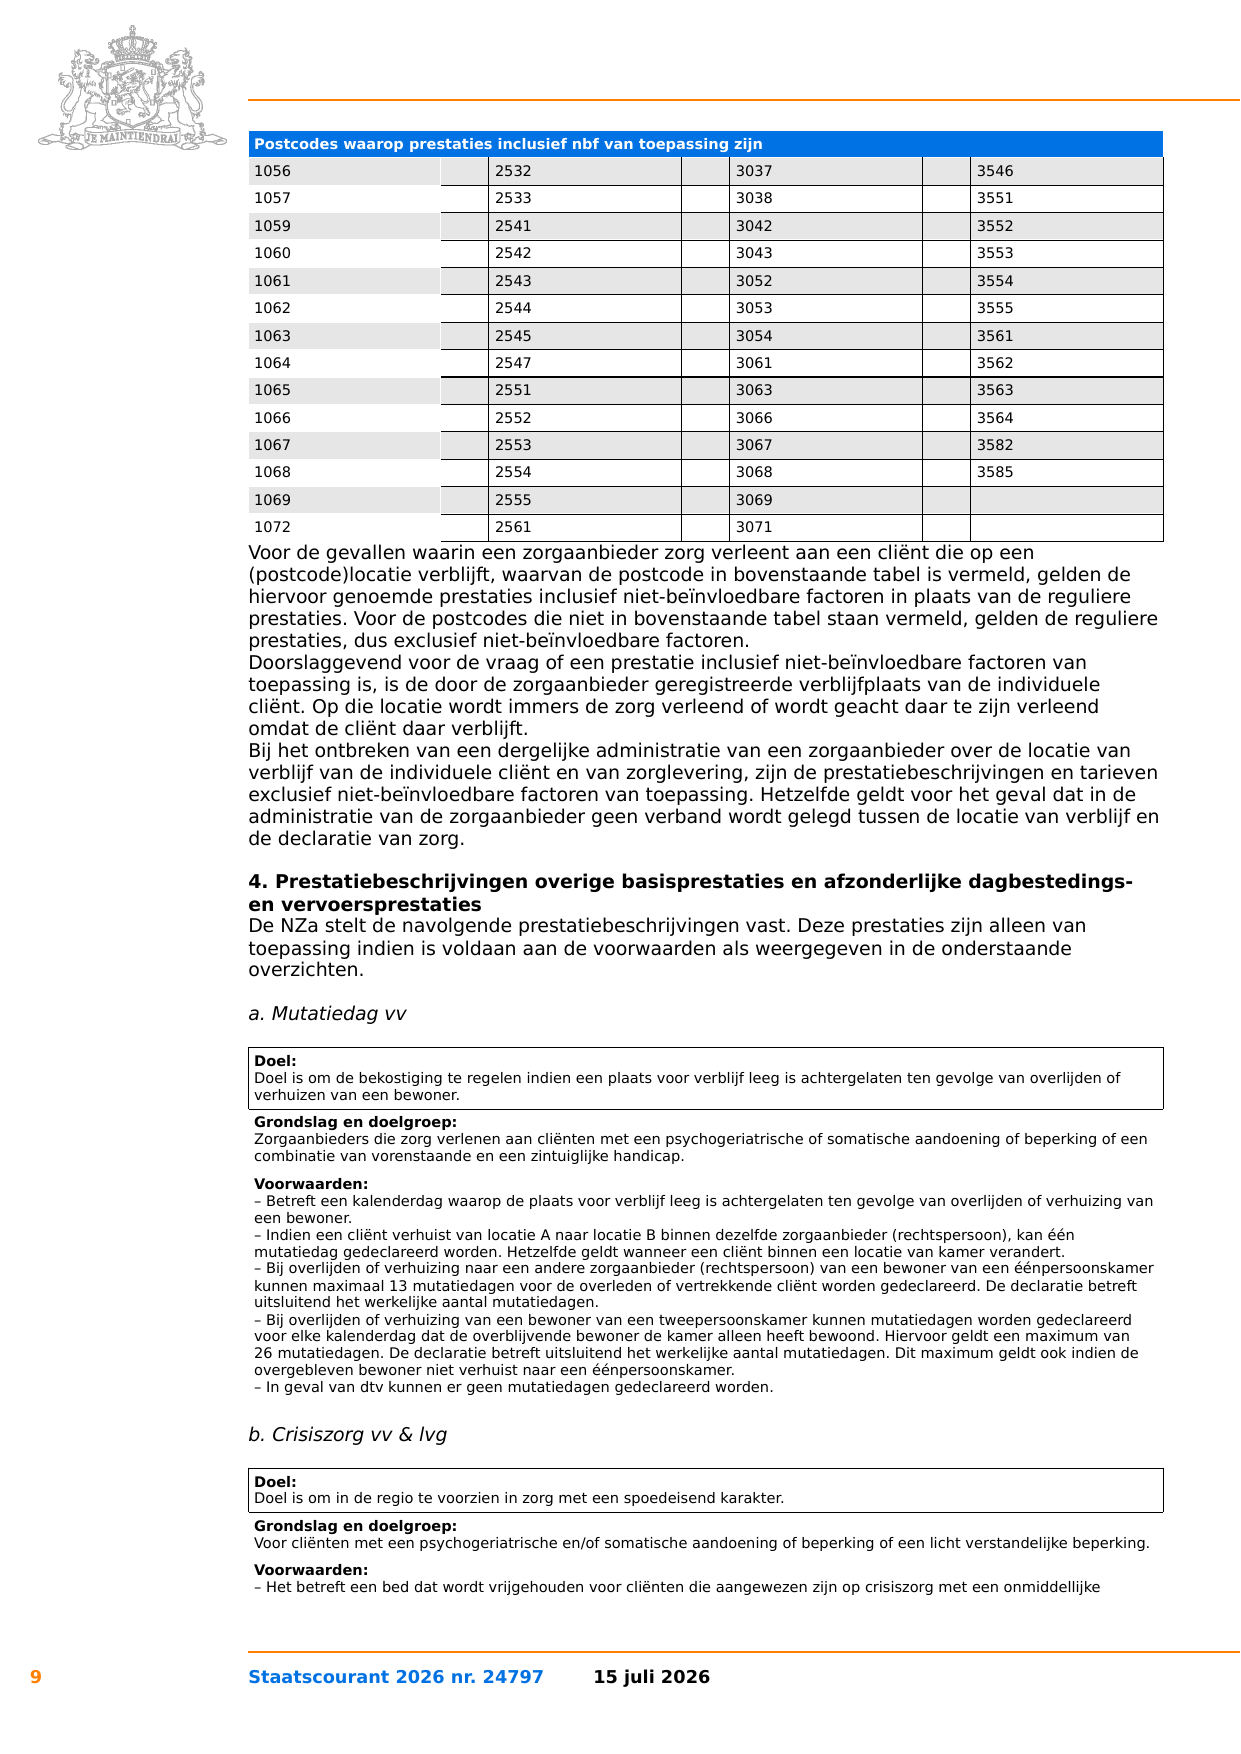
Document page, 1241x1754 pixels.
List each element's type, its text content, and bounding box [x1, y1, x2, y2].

table_cell 2541 [489, 213, 681, 239]
table_cell 3554 [971, 268, 1163, 294]
table_cell [441, 487, 488, 513]
subtitle a. Mutatiedag vv [248, 1003, 1163, 1025]
table_cell [682, 268, 729, 294]
table_cell [682, 350, 729, 376]
table_cell Voorwaarden: – Betreft een kalenderdag waarop de plaats voor verblijf leeg is achtergelaten ten gevolge van overlijden of verhuizing van een bewoner. – Indien een cliënt verhuist van locatie A naar locatie B binnen dezelfde zorgaanbieder (rechtspersoon), kan één mutatiedag gedeclareerd worden. Hetzelfde geldt wanneer een cliënt binnen een locatie van kamer verandert. – Bij overlijden of verhuizing naar een andere zorgaanbieder (rechtspersoon) van een bewoner van een éénpersoonskamer kunnen maximaal 13 mutatiedagen voor de overleden of vertrekkende cliënt worden gedeclareerd. De declaratie betreft uitsluitend het werkelijke aantal mutatiedagen. – Bij overlijden of verhuizing van een bewoner van een tweepersoonskamer kunnen mutatiedagen worden gedeclareerd voor elke kalenderdag dat de overblijvende bewoner de kamer alleen heeft bewoond. Hiervoor geldt een maximum van 26 mutatiedagen. De declaratie betreft uitsluitend het werkelijke aantal mutatiedagen. Dit maximum geldt ook indien de overgebleven bewoner niet verhuist naar een éénpersoonskamer. – In geval van dtv kunnen er geen mutatiedagen gedeclareerd worden. [249, 1171, 1163, 1401]
table_cell [682, 241, 729, 267]
table_header Doel: Doel is om de bekostiging te regelen indien een plaats voor verblijf leeg is achtergelaten ten gevolge van overlijden of verhuizen van een bewoner. [249, 1048, 1163, 1108]
table_cell [923, 405, 970, 431]
text Bij het ontbreken van een dergelijke administratie van een zorgaanbieder over de locatie van verblijf van de individuele cliënt en van zorglevering, zijn de prestatiebeschrijvingen en tarieven exclusief niet-beïnvloedbare factoren van toepassing. Hetzelfde geldt voor het geval dat in de administratie van de zorgaanbieder geen verband wordt gelegd tussen de locatie van verblijf en de declaratie van zorg. [248, 740, 1163, 849]
table_cell [971, 515, 1163, 541]
table_cell [923, 241, 970, 267]
table_header Postcodes waarop prestaties inclusief nbf van toepassing zijn [249, 131, 1163, 157]
subtitle 4. Prestatiebeschrijvingen overige basisprestaties en afzonderlijke dagbestedings- en vervoersprestaties [248, 871, 1163, 915]
table_cell 3068 [730, 460, 922, 486]
table_cell 3585 [971, 460, 1163, 486]
table_cell [682, 158, 729, 185]
table_cell [923, 323, 970, 349]
table_cell [971, 487, 1163, 513]
table_cell 3069 [730, 487, 922, 513]
table_cell [682, 487, 729, 513]
table_cell 3546 [971, 158, 1163, 185]
table_cell [923, 487, 970, 513]
table_cell [923, 378, 970, 404]
table_cell 1057 [249, 186, 440, 212]
table_cell [441, 213, 488, 239]
table_cell [441, 323, 488, 349]
table_cell [923, 213, 970, 239]
table_cell 3043 [730, 241, 922, 267]
table_cell [923, 515, 970, 541]
table_cell 1060 [249, 241, 440, 267]
table_cell Grondslag en doelgroep: Zorgaanbieders die zorg verlenen aan cliënten met een psychogeriatrische of somatische aandoening of beperking of een combinatie van vorenstaande en een zintuiglijke handicap. [249, 1110, 1163, 1170]
table_cell [441, 186, 488, 212]
table_cell [682, 323, 729, 349]
table_cell [441, 241, 488, 267]
table_cell [682, 432, 729, 459]
table_cell 1061 [249, 268, 440, 294]
table_cell 1056 [249, 158, 440, 185]
table_cell 2543 [489, 268, 681, 294]
table_cell 3563 [971, 378, 1163, 404]
text De NZa stelt de navolgende prestatiebeschrijvingen vast. Deze prestaties zijn alleen van toepassing indien is voldaan aan de voorwaarden als weergegeven in de onderstaande overzichten. [248, 915, 1163, 981]
table_cell 1064 [249, 350, 440, 376]
table_cell [441, 432, 488, 459]
table_cell 2551 [489, 378, 681, 404]
table_cell 2555 [489, 487, 681, 513]
table_cell 2547 [489, 350, 681, 376]
table_cell 2533 [489, 186, 681, 212]
table_cell 3053 [730, 295, 922, 322]
table_cell [682, 186, 729, 212]
text Doorslaggevend voor de vraag of een prestatie inclusief niet-beïnvloedbare factoren van toepassing is, is de door de zorgaanbieder geregistreerde verblijfplaats van de individuele cliënt. Op die locatie wordt immers de zorg verleend of wordt geacht daar te zijn verleend omdat de cliënt daar verblijft. [248, 652, 1163, 740]
table_cell 1067 [249, 432, 440, 459]
table_cell 1072 [249, 515, 440, 541]
table_cell Voorwaarden: – Het betreft een bed dat wordt vrijgehouden voor cliënten die aangewezen zijn op crisiszorg met een onmiddellijke [249, 1558, 1163, 1601]
table_cell 3042 [730, 213, 922, 239]
table_cell 2532 [489, 158, 681, 185]
picture [38, 25, 227, 150]
table_cell [682, 295, 729, 322]
table_cell [923, 432, 970, 459]
table_cell 3562 [971, 350, 1163, 376]
table_cell Grondslag en doelgroep: Voor cliënten met een psychogeriatrische en/of somatische aandoening of beperking of een licht verstandelijke beperking. [249, 1513, 1163, 1556]
table_cell [923, 350, 970, 376]
table_cell 2542 [489, 241, 681, 267]
table_cell 1069 [249, 487, 440, 513]
table_cell 3555 [971, 295, 1163, 322]
table_cell 3066 [730, 405, 922, 431]
table_cell [682, 460, 729, 486]
table_cell [441, 268, 488, 294]
table_cell [923, 268, 970, 294]
table_cell 3552 [971, 213, 1163, 239]
table_cell 3551 [971, 186, 1163, 212]
subtitle b. Crisiszorg vv & lvg [248, 1424, 1163, 1446]
table_cell 3037 [730, 158, 922, 185]
table_cell 3561 [971, 323, 1163, 349]
table_cell 3553 [971, 241, 1163, 267]
table_cell 3063 [730, 378, 922, 404]
table_cell [441, 350, 488, 376]
table_cell [441, 378, 488, 404]
table_cell 3564 [971, 405, 1163, 431]
table_cell 2552 [489, 405, 681, 431]
table_cell 3061 [730, 350, 922, 376]
table_cell [923, 186, 970, 212]
table_cell 3067 [730, 432, 922, 459]
table_cell 1062 [249, 295, 440, 322]
table_cell 3071 [730, 515, 922, 541]
table_cell [682, 378, 729, 404]
table_cell [923, 295, 970, 322]
table_cell [682, 405, 729, 431]
table_cell [923, 158, 970, 185]
table_cell 2553 [489, 432, 681, 459]
table_cell [682, 213, 729, 239]
table_cell 2561 [489, 515, 681, 541]
table_cell [441, 295, 488, 322]
table_cell 3052 [730, 268, 922, 294]
table_cell 1066 [249, 405, 440, 431]
table_cell 2554 [489, 460, 681, 486]
table_cell [441, 405, 488, 431]
table_cell 2545 [489, 323, 681, 349]
table_cell 3038 [730, 186, 922, 212]
table_cell [923, 460, 970, 486]
table_cell [682, 515, 729, 541]
text Voor de gevallen waarin een zorgaanbieder zorg verleent aan een cliënt die op een (postcode)locatie verblijft, waarvan de postcode in bovenstaande tabel is vermeld, gelden de hiervoor genoemde prestaties inclusief niet-beïnvloedbare factoren in plaats van de reguliere prestaties. Voor de postcodes die niet in bovenstaande tabel staan vermeld, gelden de reguliere prestaties, dus exclusief niet-beïnvloedbare factoren. [248, 542, 1163, 652]
table_cell 2544 [489, 295, 681, 322]
table_cell [441, 515, 488, 541]
table_cell [441, 158, 488, 185]
table_header Doel: Doel is om in de regio te voorzien in zorg met een spoedeisend karakter. [249, 1469, 1163, 1512]
table_cell 1063 [249, 323, 440, 349]
table_cell 3054 [730, 323, 922, 349]
table_cell 1059 [249, 213, 440, 239]
table_cell [441, 460, 488, 486]
table_cell 1068 [249, 460, 440, 486]
table_cell 1065 [249, 378, 440, 404]
table_cell 3582 [971, 432, 1163, 459]
